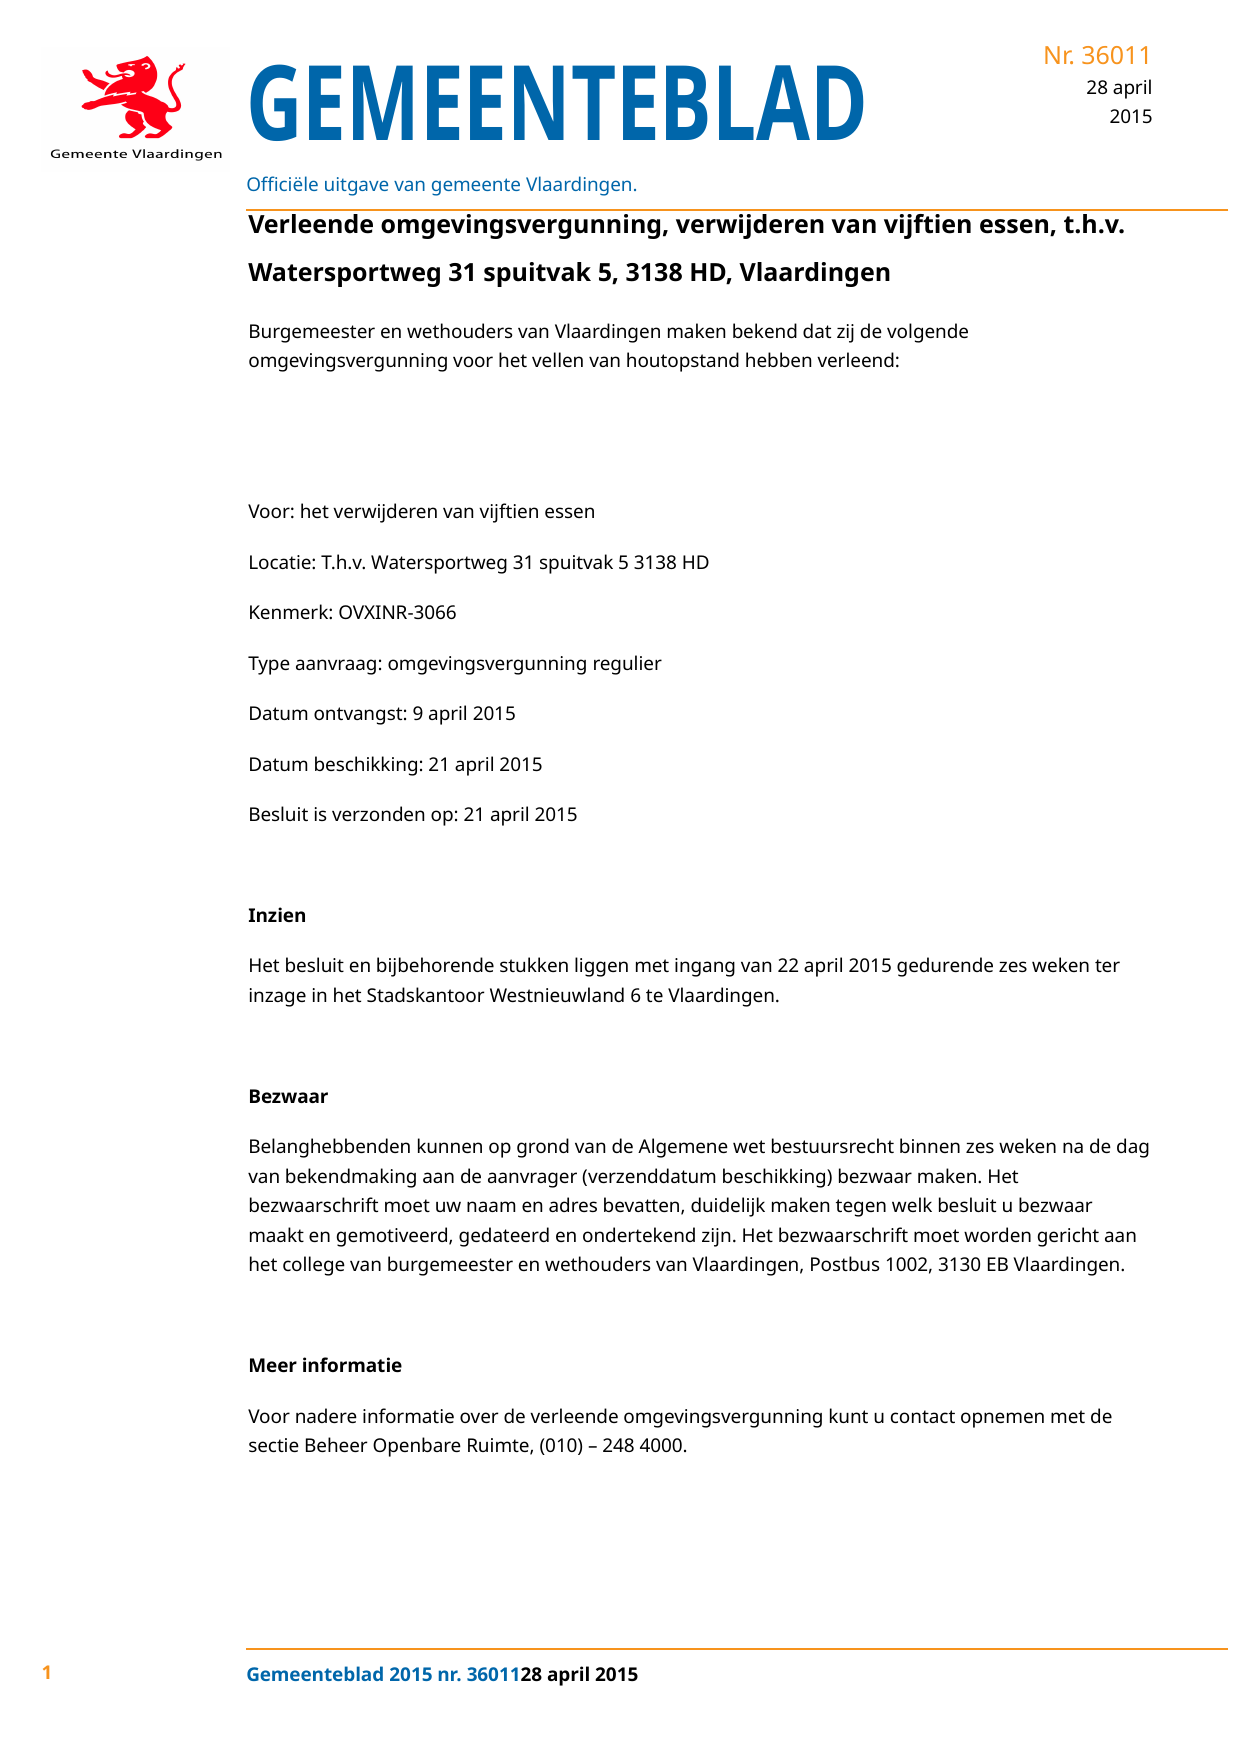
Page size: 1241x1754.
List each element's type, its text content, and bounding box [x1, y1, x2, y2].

text Het besluit en bijbehorende stukken liggen met ingang van 22 april 2015 gedurende zes weken ter inzage in het Stadskantoor Westnieuwland 6 te Vlaardingen. [248, 952, 1152, 1008]
text Verleende omgevingsvergunning, verwijderen van vijftien essen, t.h.v. Watersportweg 31 spuitvak 5, 3138 HD, Vlaardingen [248, 211, 1152, 288]
text Burgemeester en wethouders van Vlaardingen maken bekend dat zij de volgende omgevingsvergunning voor het vellen van houtopstand hebben verleend: [248, 318, 1152, 373]
text Bezwaar [248, 1083, 1152, 1109]
text Type aanvraag: omgevingsvergunning regulier [248, 650, 1152, 676]
text Datum beschikking: 21 april 2015 [248, 751, 1152, 777]
text Besluit is verzonden op: 21 april 2015 [248, 801, 1152, 827]
text Voor nadere informatie over de verleende omgevingsvergunning kunt u contact opnemen met de sectie Beheer Openbare Ruimte, (010) – 248 4000. [248, 1403, 1152, 1458]
text Datum ontvangst: 9 april 2015 [248, 700, 1152, 726]
picture [41, 47, 231, 172]
text Meer informatie [248, 1352, 1152, 1378]
text Kenmerk: OVXINR-3066 [248, 599, 1152, 625]
text Voor: het verwijderen van vijftien essen [248, 499, 1152, 524]
text Belanghebbenden kunnen op grond van de Algemene wet bestuursrecht binnen zes weken na de dag van bekendmaking aan de aanvrager (verzenddatum beschikking) bezwaar maken. Het bezwaarschrift moet uw naam en adres bevatten, duidelijk maken tegen welk besluit u bezwaar maakt en gemotiveerd, gedateerd en ondertekend zijn. Het bezwaarschrift moet worden gericht aan het college van burgemeester en wethouders van Vlaardingen, Postbus 1002, 3130 EB Vlaardingen. [248, 1133, 1152, 1277]
text Locatie: T.h.v. Watersportweg 31 spuitvak 5 3138 HD [248, 549, 1152, 575]
text Inzien [248, 902, 1152, 928]
